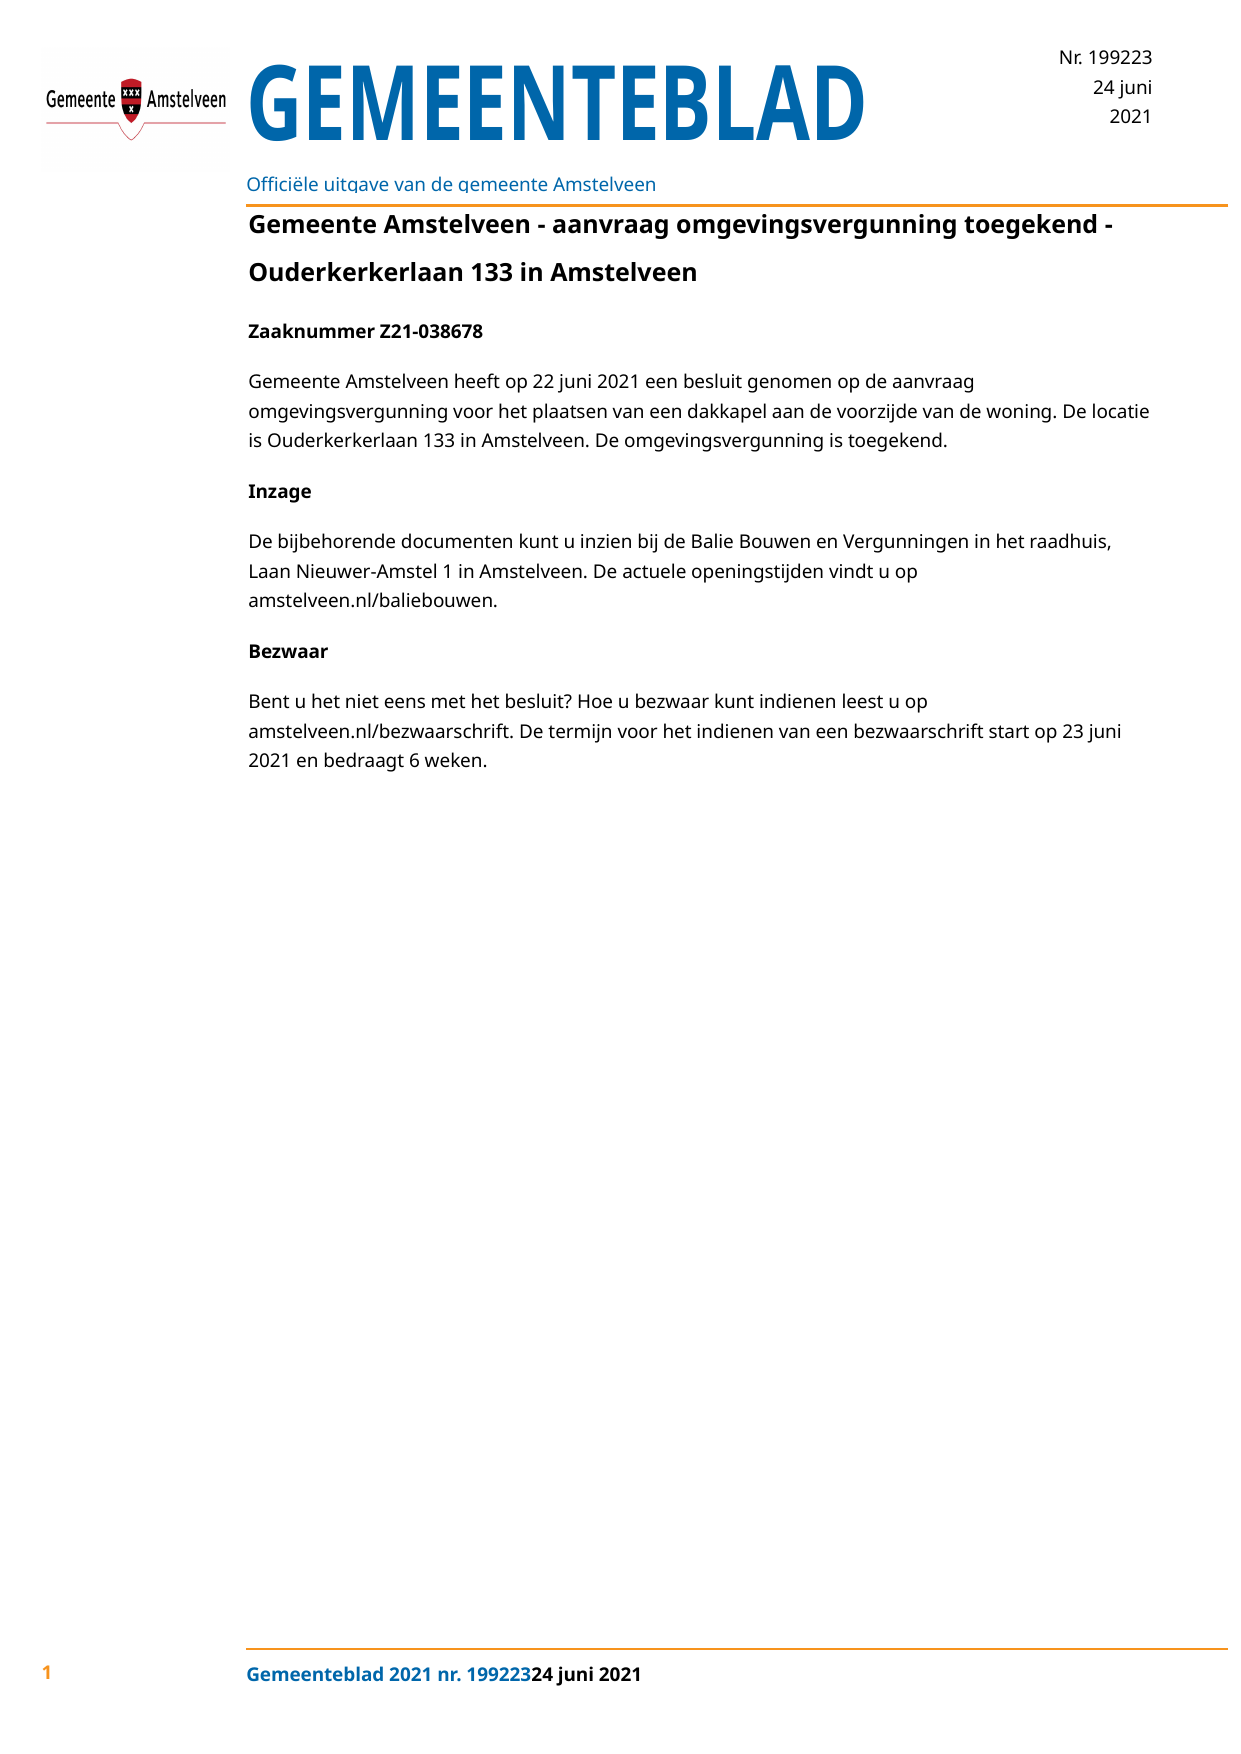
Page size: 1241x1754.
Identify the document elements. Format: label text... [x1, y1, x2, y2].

text Bent u het niet eens met het besluit? Hoe u bezwaar kunt indienen leest u op amstelveen.nl/bezwaarschrift. De termijn voor het indienen van een bezwaarschrift start op 23 juni 2021 en bedraagt 6 weken. [248, 688, 1152, 773]
picture [41, 47, 231, 172]
text Inzage [248, 478, 1152, 504]
text Gemeente Amstelveen - aanvraag omgevingsvergunning toegekend - Ouderkerkerlaan 133 in Amstelveen [248, 207, 1152, 288]
text Gemeente Amstelveen heeft op 22 juni 2021 een besluit genomen op de aanvraag omgevingsvergunning voor het plaatsen van een dakkapel aan de voorzijde van de woning. De locatie is Ouderkerkerlaan 133 in Amstelveen. De omgevingsvergunning is toegekend. [248, 368, 1152, 453]
text Zaaknummer Z21-038678 [248, 318, 1152, 344]
text Bezwaar [248, 638, 1152, 664]
text De bijbehorende documenten kunt u inzien bij de Balie Bouwen en Vergunningen in het raadhuis, Laan Nieuwer-Amstel 1 in Amstelveen. De actuele openingstijden vindt u op amstelveen.nl/baliebouwen. [248, 528, 1152, 613]
